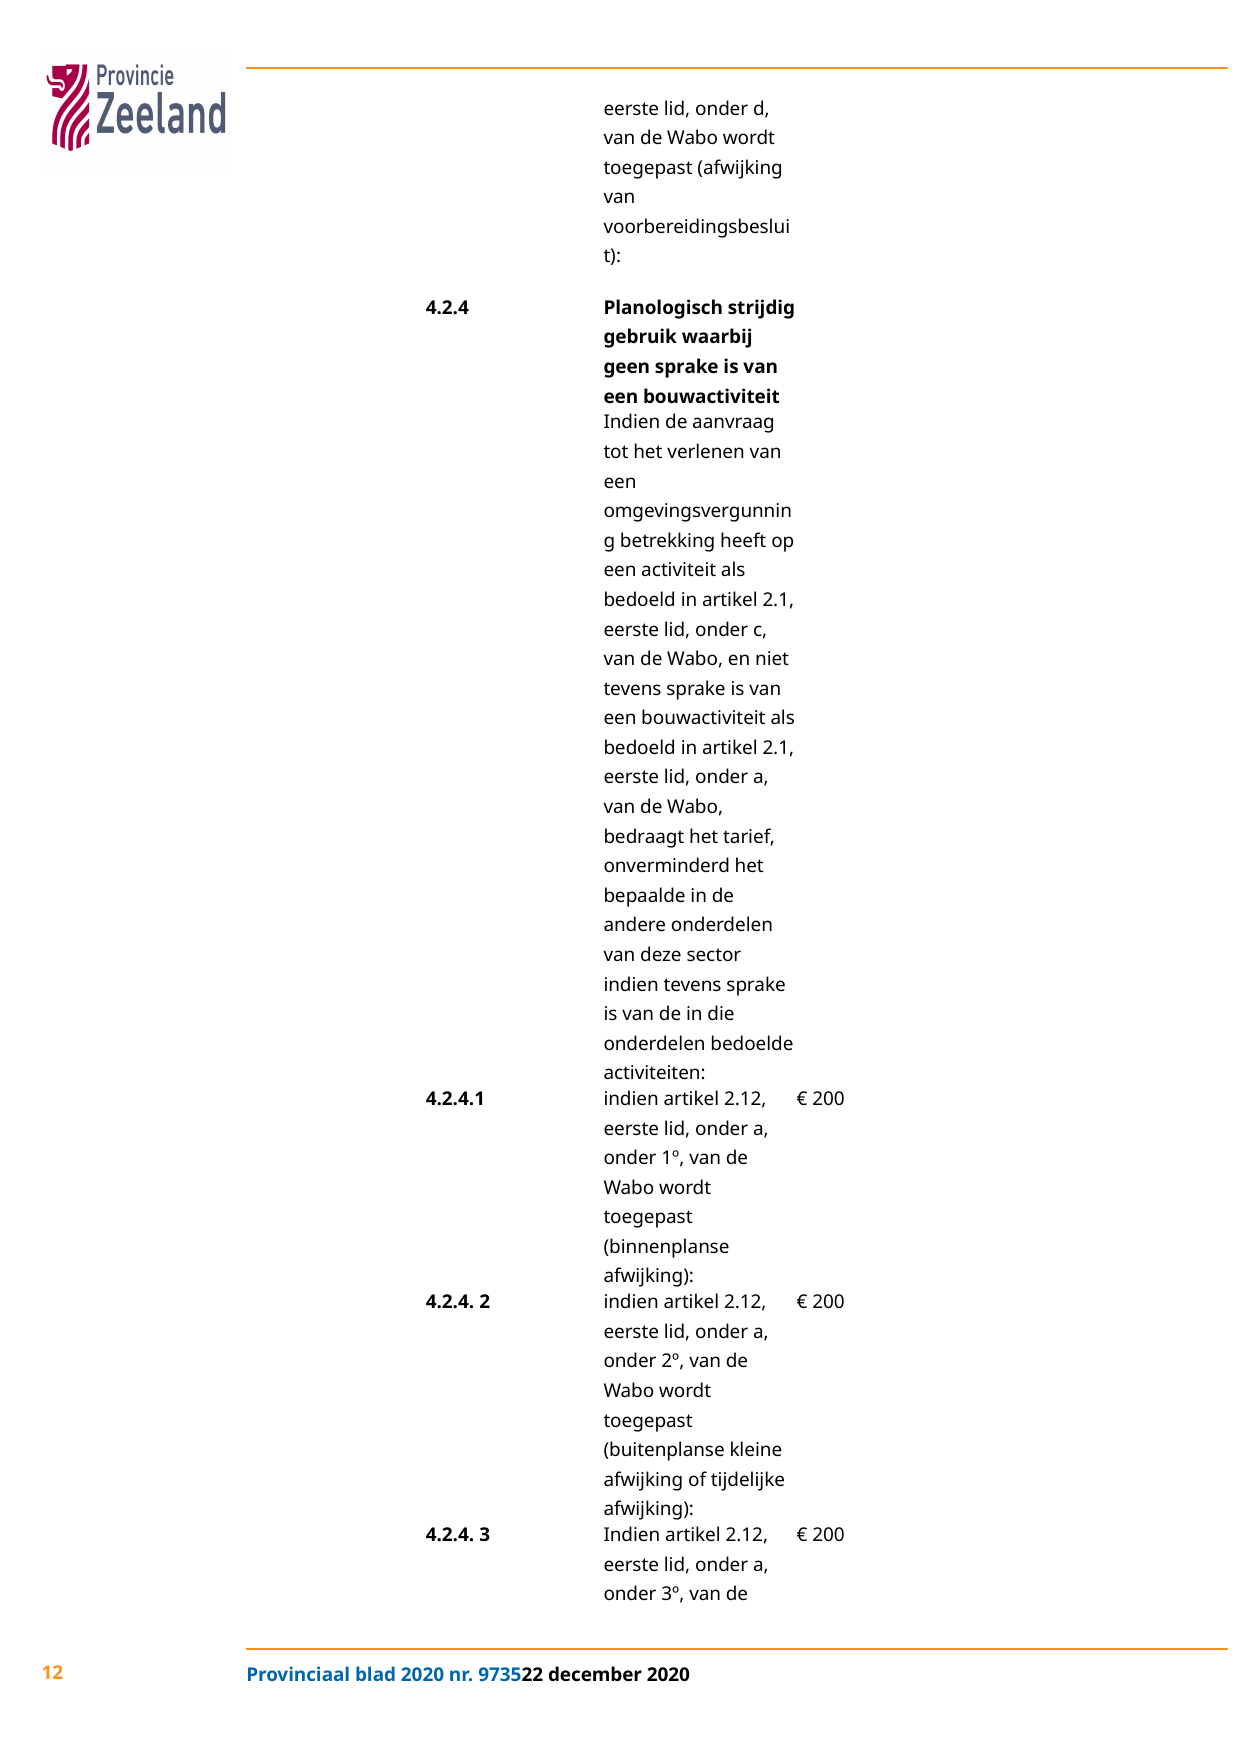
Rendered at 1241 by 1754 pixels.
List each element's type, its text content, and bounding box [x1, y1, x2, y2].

table_cell [796, 409, 974, 1085]
table_cell [974, 269, 1152, 294]
table_cell 4.2.4 [426, 294, 603, 409]
table_cell [248, 1289, 426, 1521]
table_cell [796, 95, 974, 268]
table_cell [974, 1521, 1152, 1606]
table_cell [974, 409, 1152, 1085]
table_cell [248, 269, 426, 294]
table_cell [974, 1085, 1152, 1288]
table_cell 4.2.4.1 [426, 1085, 603, 1288]
table_cell eerste lid, onder d, van de Wabo wordt toegepast (afwijking van voorbereidingsbesluit): [603, 95, 796, 268]
table_cell 4.2.4. 3 [426, 1521, 603, 1606]
table_cell [248, 1521, 426, 1606]
table_cell Planologisch strijdig gebruik waarbij geen sprake is van een bouwactiviteit [603, 294, 796, 409]
table_cell € 200 [796, 1521, 974, 1606]
table_cell [426, 269, 603, 294]
table_cell [796, 269, 974, 294]
table_cell [426, 409, 603, 1085]
picture [41, 47, 231, 172]
table_cell [426, 95, 603, 268]
table_cell Indien de aanvraag tot het verlenen van een omgevingsvergunning betrekking heeft op een activiteit als bedoeld in artikel 2.1, eerste lid, onder c, van de Wabo, en niet tevens sprake is van een bouwactiviteit als bedoeld in artikel 2.1, eerste lid, onder a, van de Wabo, bedraagt het tarief, onverminderd het bepaalde in de andere onderdelen van deze sector indien tevens sprake is van de in die onderdelen bedoelde activiteiten: [603, 409, 796, 1085]
table_cell [974, 294, 1152, 409]
table_cell [248, 1085, 426, 1288]
table_cell Indien artikel 2.12, eerste lid, onder a, onder 3º, van de [603, 1521, 796, 1606]
table_cell € 200 [796, 1289, 974, 1521]
table_cell [603, 269, 796, 294]
table_cell [796, 294, 974, 409]
table_cell [248, 409, 426, 1085]
table_cell [248, 95, 426, 268]
table_cell € 200 [796, 1085, 974, 1288]
table_cell [974, 95, 1152, 268]
table_cell [974, 1289, 1152, 1521]
table_cell [248, 294, 426, 409]
table_cell indien artikel 2.12, eerste lid, onder a, onder 1º, van de Wabo wordt toegepast (binnenplanse afwijking): [603, 1085, 796, 1288]
table_cell 4.2.4. 2 [426, 1289, 603, 1521]
table_cell indien artikel 2.12, eerste lid, onder a, onder 2º, van de Wabo wordt toegepast (buitenplanse kleine afwijking of tijdelijke afwijking): [603, 1289, 796, 1521]
